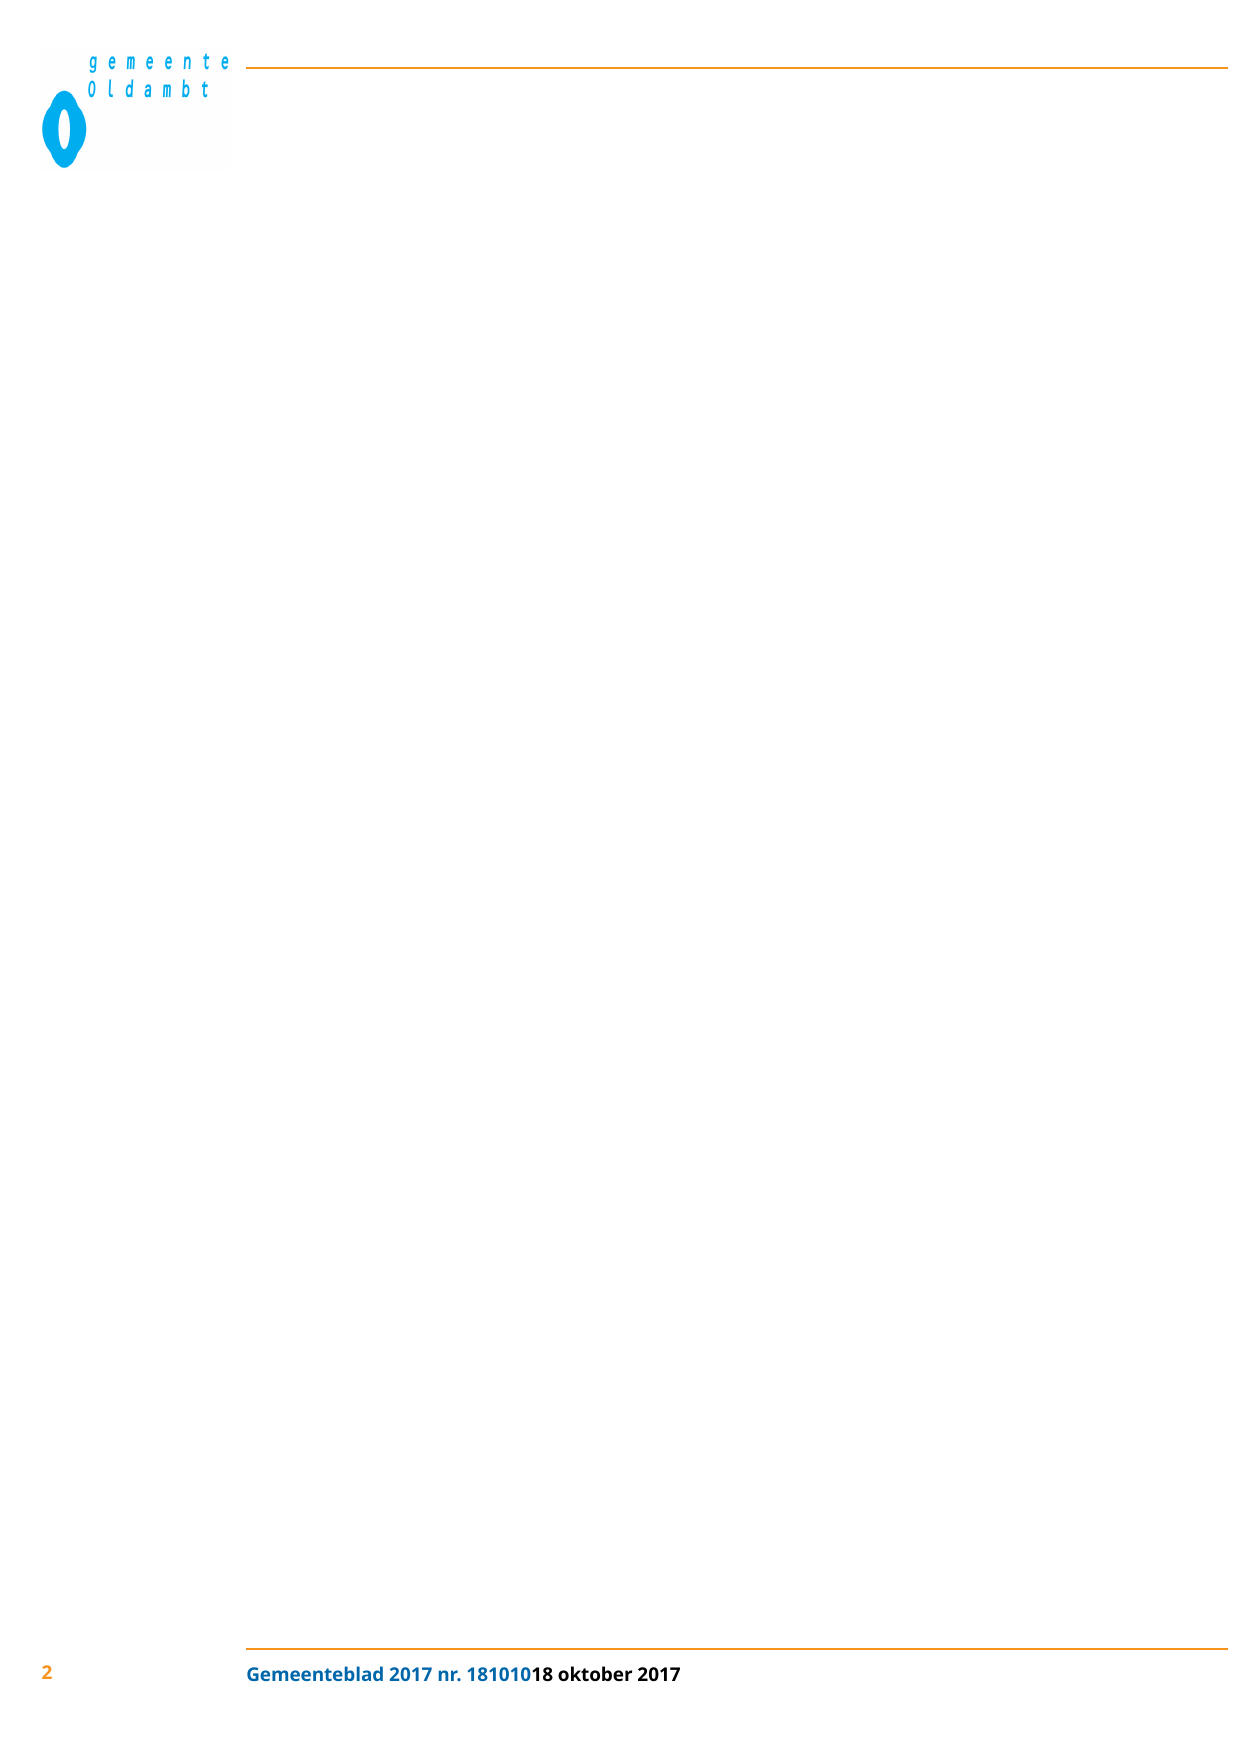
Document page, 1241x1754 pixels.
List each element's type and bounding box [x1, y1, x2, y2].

picture [41, 47, 231, 172]
